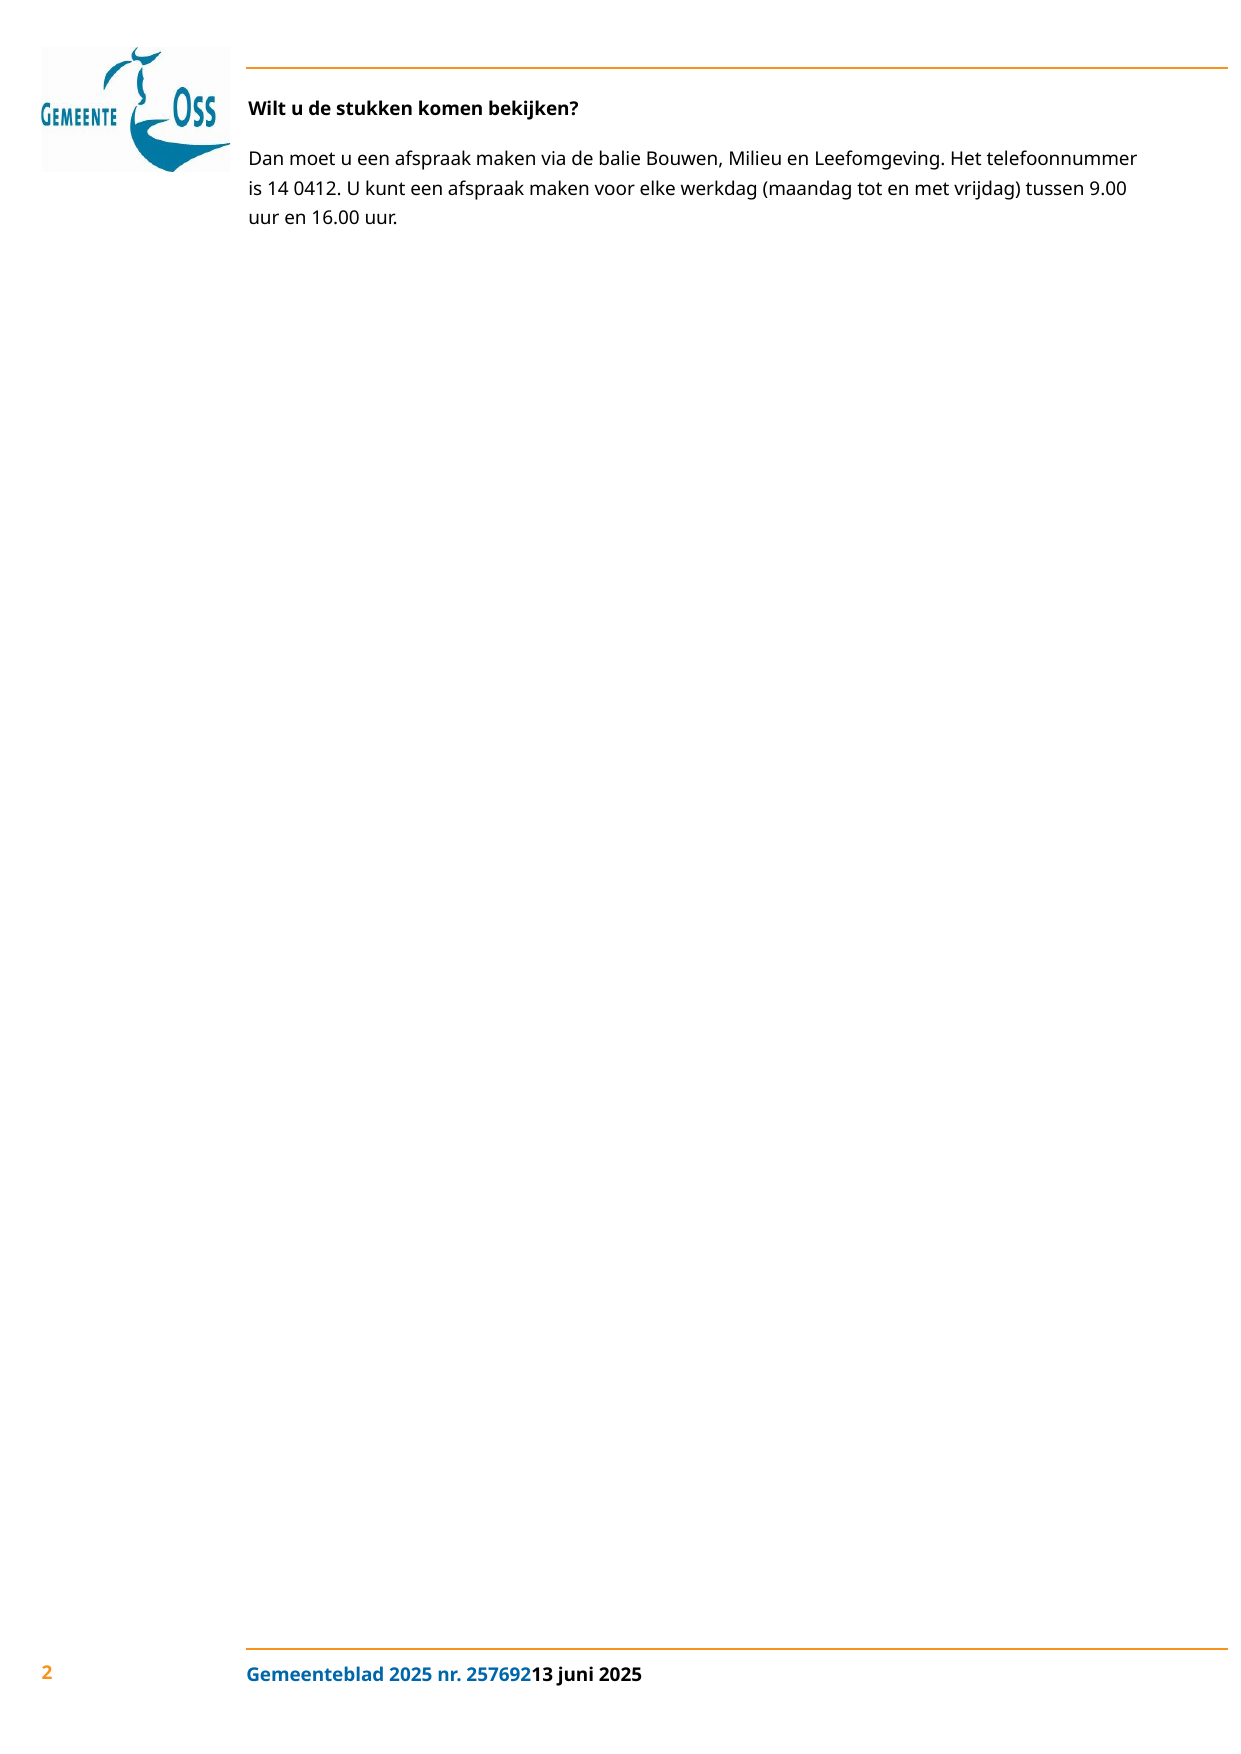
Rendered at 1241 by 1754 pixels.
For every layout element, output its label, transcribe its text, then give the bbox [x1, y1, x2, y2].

picture [41, 47, 231, 172]
text Dan moet u een afspraak maken via de balie Bouwen, Milieu en Leefomgeving. Het telefoonnummer is 14 0412. U kunt een afspraak maken voor elke werkdag (maandag tot en met vrijdag) tussen 9.00 uur en 16.00 uur. [248, 145, 1152, 230]
text Wilt u de stukken komen bekijken? [248, 95, 1152, 121]
